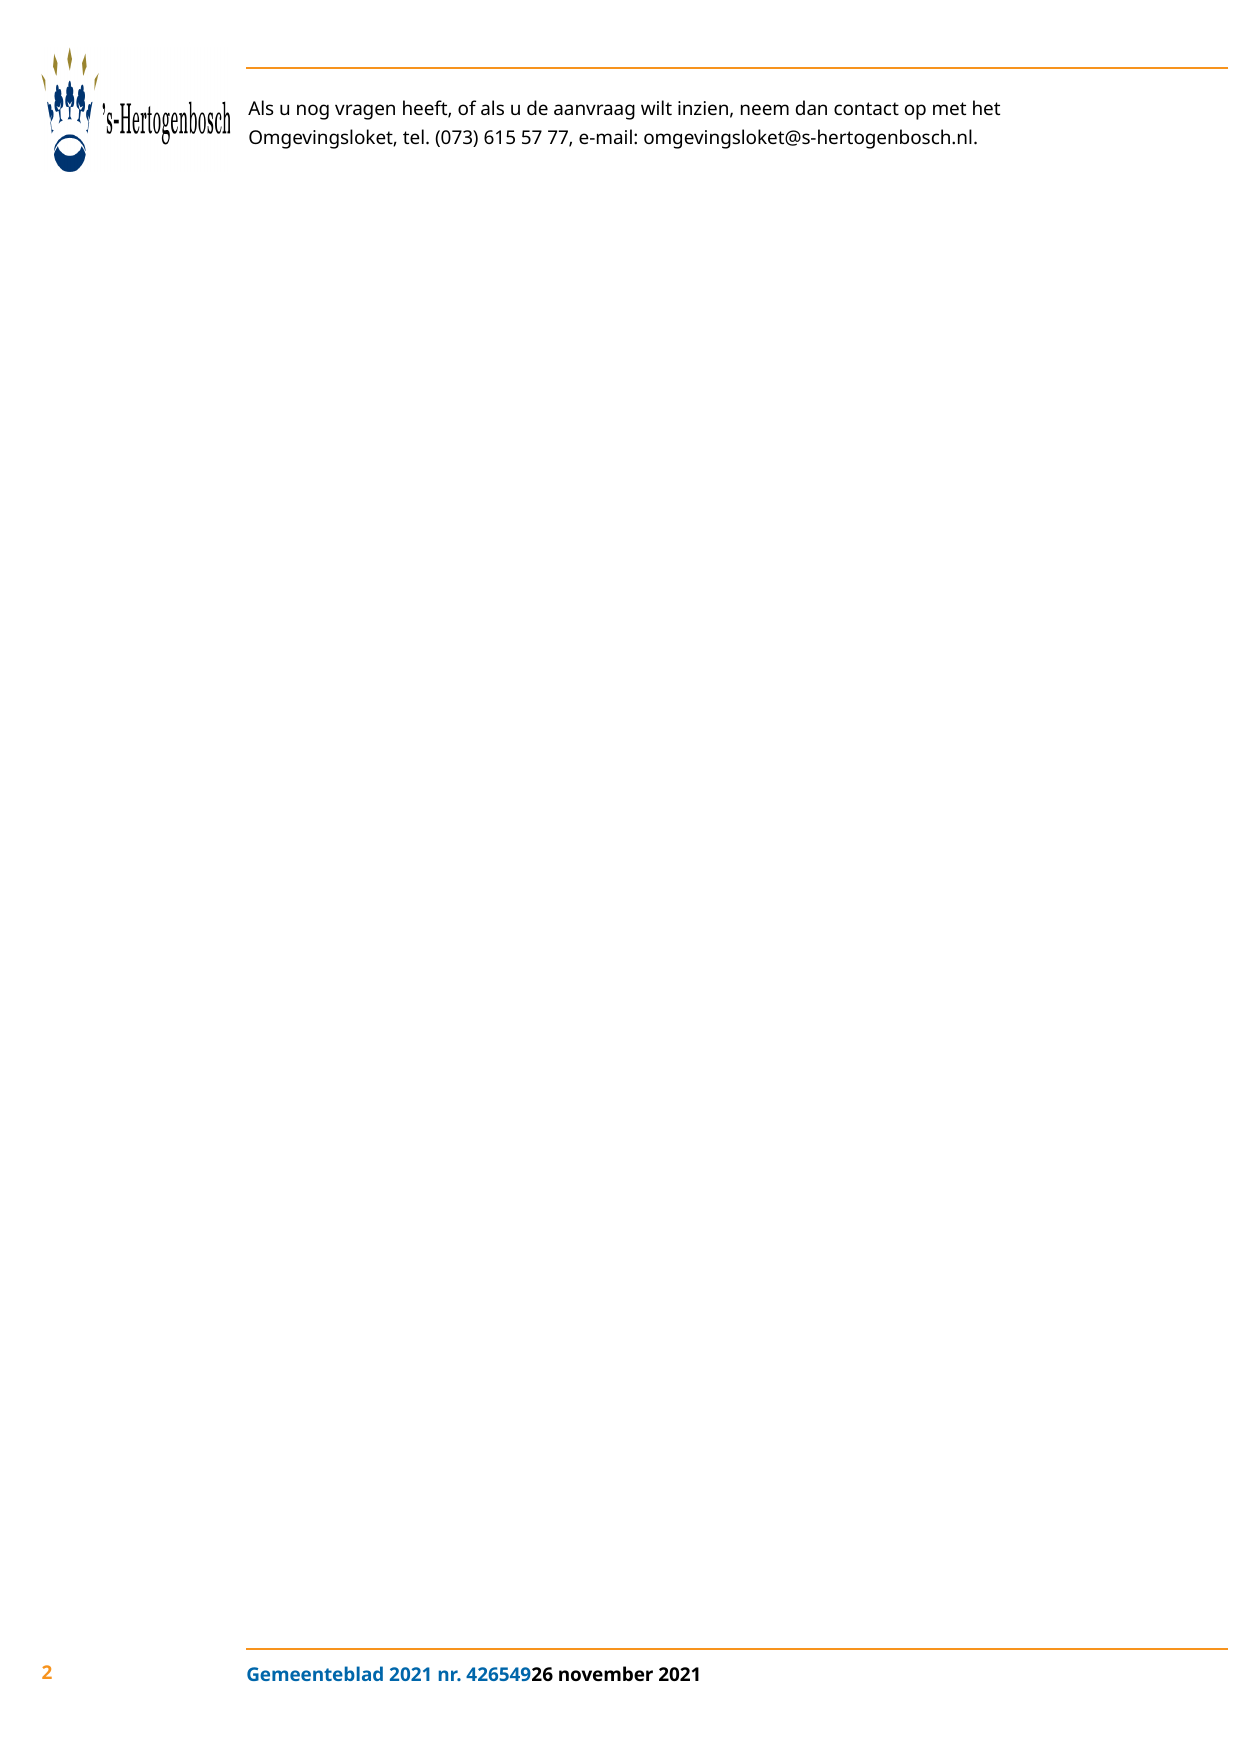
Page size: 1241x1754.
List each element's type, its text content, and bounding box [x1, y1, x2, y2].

picture [41, 47, 231, 172]
text Als u nog vragen heeft, of als u de aanvraag wilt inzien, neem dan contact op met het Omgevingsloket, tel. (073) 615 57 77, e-mail: omgevingsloket@s-hertogenbosch.nl. [248, 95, 1152, 150]
